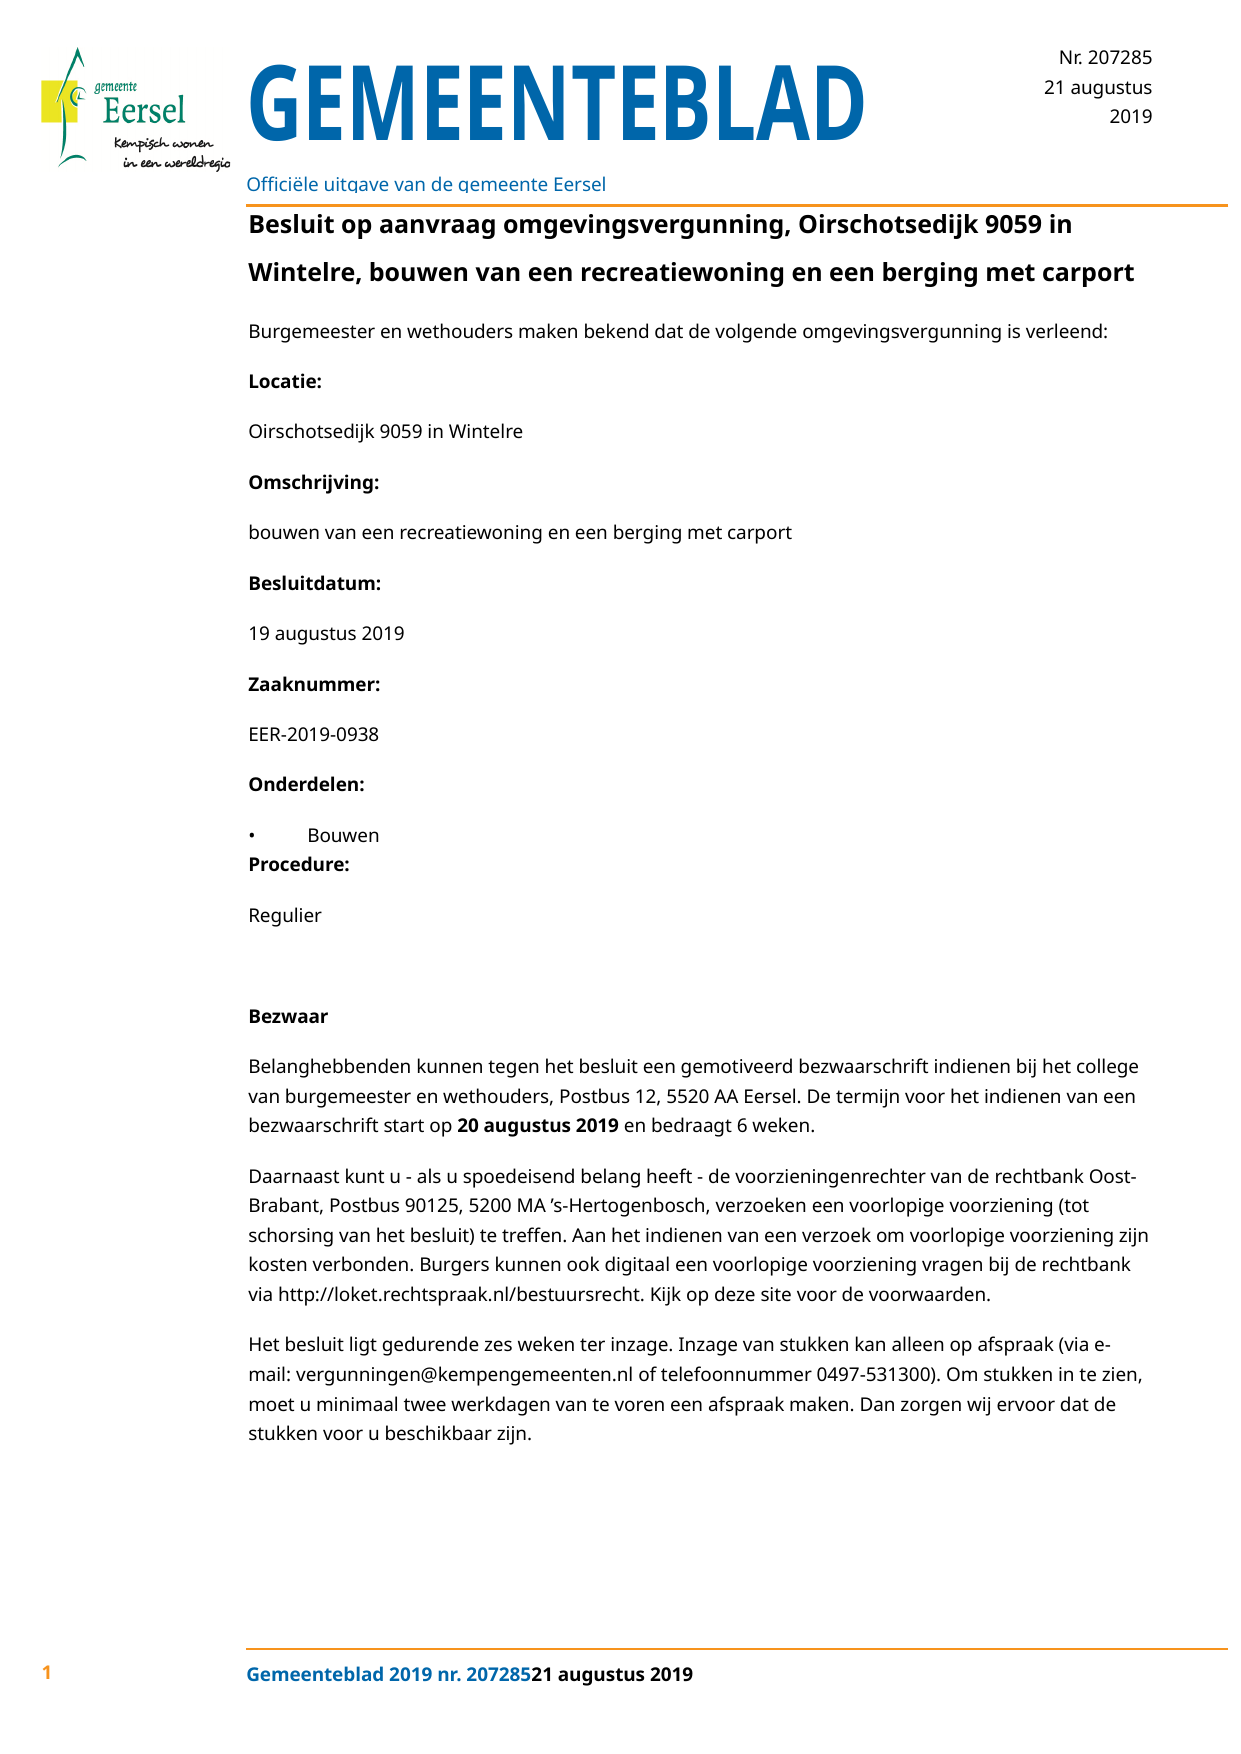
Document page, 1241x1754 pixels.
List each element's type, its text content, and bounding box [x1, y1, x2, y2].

picture [41, 47, 231, 172]
text Belanghebbenden kunnen tegen het besluit een gemotiveerd bezwaarschrift indienen bij het college van burgemeester en wethouders, Postbus 12, 5520 AA Eersel. De termijn voor het indienen van een bezwaarschrift start op 20 augustus 2019 en bedraagt 6 weken. [248, 1053, 1152, 1138]
text Het besluit ligt gedurende zes weken ter inzage. Inzage van stukken kan alleen op afspraak (via e-mail: vergunningen@kempengemeenten.nl of telefoonnummer 0497-531300). Om stukken in te zien, moet u minimaal twee werkdagen van te voren een afspraak maken. Dan zorgen wij ervoor dat de stukken voor u beschikbaar zijn. [248, 1332, 1152, 1446]
text 19 augustus 2019 [248, 620, 1152, 646]
text Omschrijving: [248, 469, 1152, 495]
text Procedure: [248, 852, 1152, 877]
text bouwen van een recreatiewoning en een berging met carport [248, 519, 1152, 545]
text Besluit op aanvraag omgevingsvergunning, Oirschotsedijk 9059 in Wintelre, bouwen van een recreatiewoning en een berging met carport [248, 207, 1152, 288]
text EER-2019-0938 [248, 721, 1152, 747]
text Daarnaast kunt u - als u spoedeisend belang heeft - de voorzieningenrechter van de rechtbank Oost-Brabant, Postbus 90125, 5200 MA ’s-Hertogenbosch, verzoeken een voorlopige voorziening (tot schorsing van het besluit) te treffen. Aan het indienen van een verzoek om voorlopige voorziening zijn kosten verbonden. Burgers kunnen ook digitaal een voorlopige voorziening vragen bij de rechtbank via http://loket.rechtspraak.nl/bestuursrecht. Kijk op deze site voor de voorwaarden. [248, 1163, 1152, 1307]
text Zaaknummer: [248, 671, 1152, 697]
text Oirschotsedijk 9059 in Wintelre [248, 419, 1152, 444]
text Burgemeester en wethouders maken bekend dat de volgende omgevingsvergunning is verleend: [248, 318, 1152, 344]
text Besluitdatum: [248, 570, 1152, 596]
text Bezwaar [248, 1003, 1152, 1029]
text Regulier [248, 902, 1152, 928]
list Bouwen [248, 822, 1152, 848]
text Locatie: [248, 368, 1152, 394]
text Onderdelen: [248, 772, 1152, 797]
